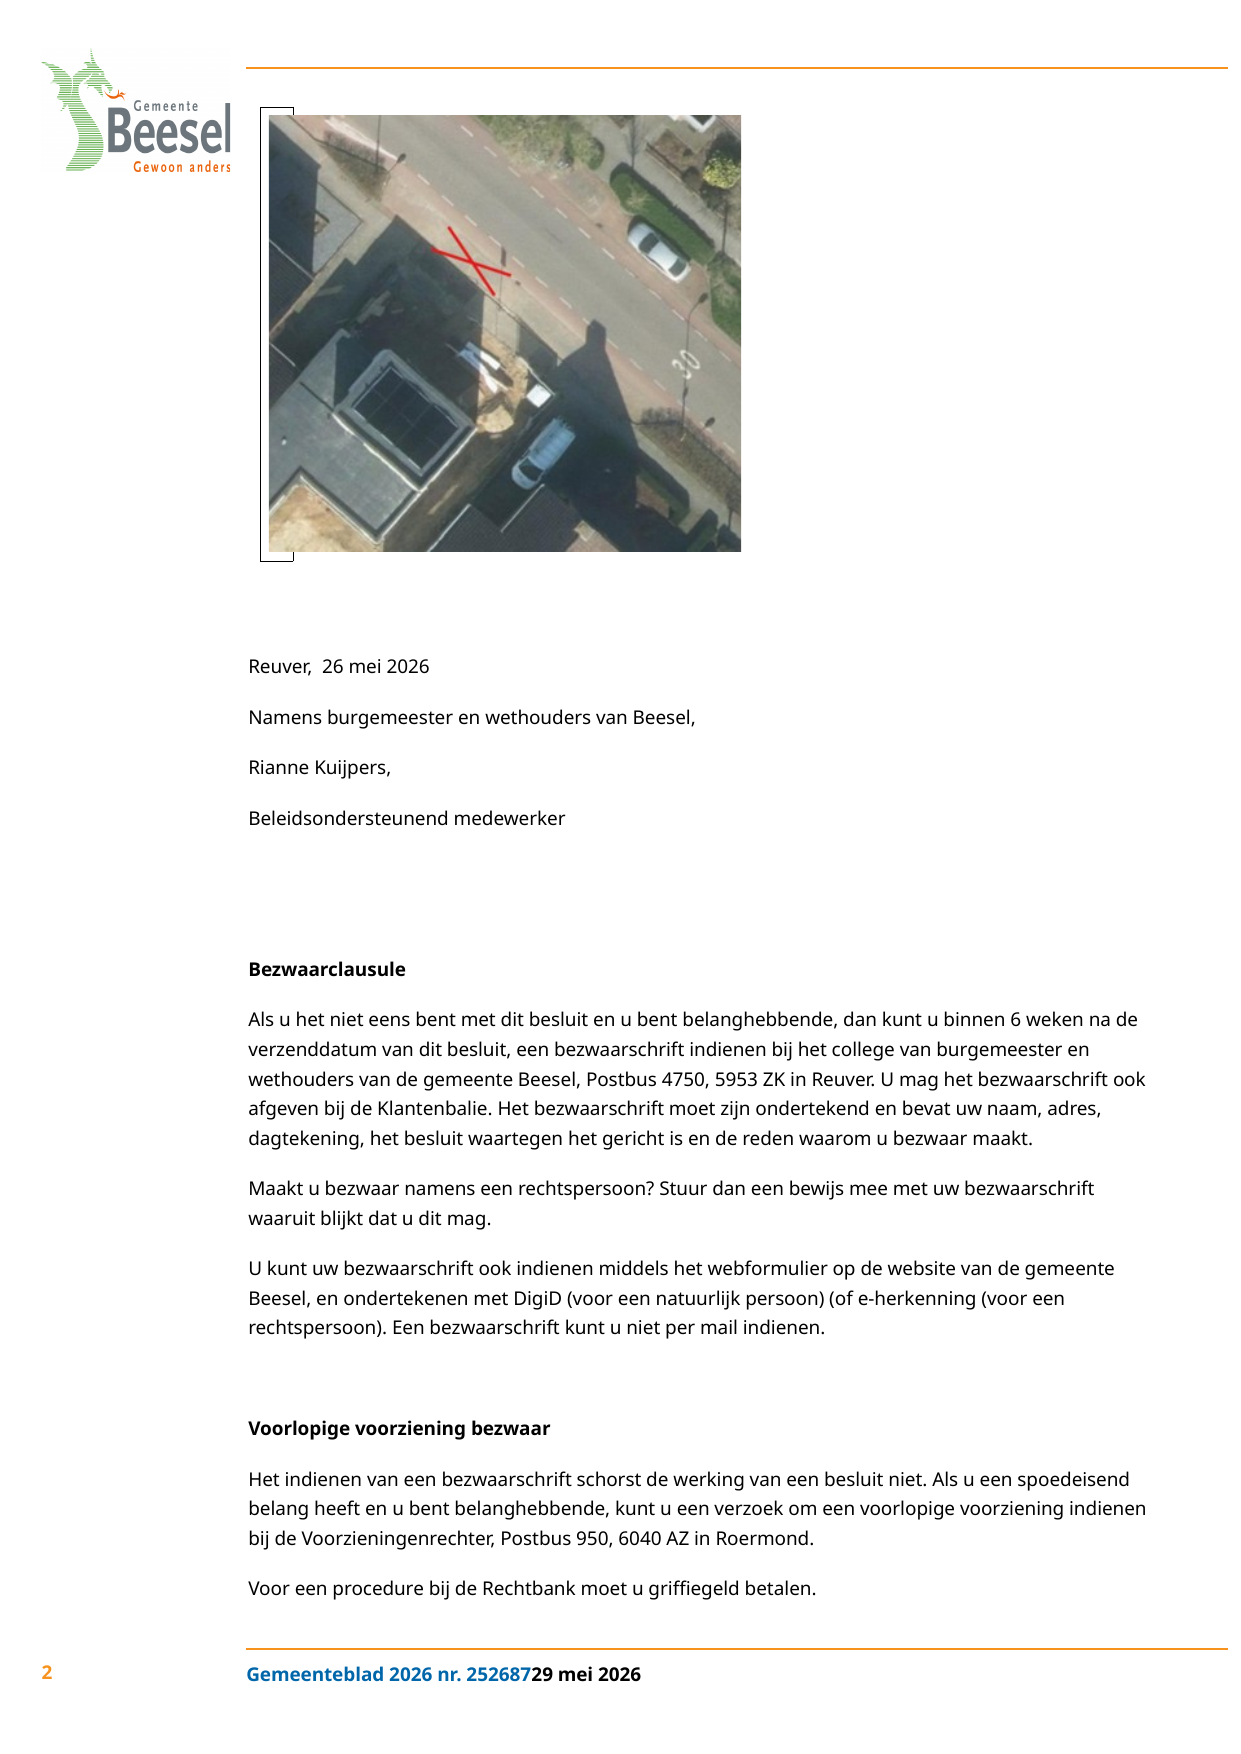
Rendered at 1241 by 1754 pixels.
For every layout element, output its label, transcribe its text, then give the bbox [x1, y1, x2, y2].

text Maakt u bezwaar namens een rechtspersoon? Stuur dan een bewijs mee met uw bezwaarschrift waaruit blijkt dat u dit mag. [248, 1175, 1152, 1231]
text Namens burgemeester en wethouders van Beesel, [248, 704, 1152, 730]
picture [41, 47, 231, 172]
text U kunt uw bezwaarschrift ook indienen middels het webformulier op de website van de gemeente Beesel, en ondertekenen met DigiD (voor een natuurlijk persoon) (of e-herkenning (voor een rechtspersoon). Een bezwaarschrift kunt u niet per mail indienen. [248, 1255, 1152, 1340]
text Het indienen van een bezwaarschrift schorst de werking van een besluit niet. Als u een spoedeisend belang heeft en u bent belanghebbende, kunt u een verzoek om een voorlopige voorziening indienen bij de Voorzieningenrechter, Postbus 950, 6040 AZ in Roermond. [248, 1466, 1152, 1551]
text Rianne Kuijpers, [248, 754, 1152, 780]
text Beleidsondersteunend medewerker [248, 805, 1152, 831]
text Bezwaarclausule [248, 956, 1152, 982]
picture [268, 115, 742, 552]
text Voor een procedure bij de Rechtbank moet u griffiegeld betalen. [248, 1575, 1152, 1601]
text Voorlopige voorziening bezwaar [248, 1415, 1152, 1441]
text Reuver, ​ 26 mei 2026 [248, 654, 1152, 679]
text Als u het niet eens bent met dit besluit en u bent belanghebbende, dan kunt u binnen 6 weken na de verzenddatum van dit besluit, een bezwaarschrift indienen bij het college van burgemeester en wethouders van de gemeente Beesel, Postbus 4750, 5953 ZK in Reuver. U mag het bezwaarschrift ook afgeven bij de Klantenbalie. Het bezwaarschrift moet zijn ondertekend en bevat uw naam, adres, dagtekening, het besluit waartegen het gericht is en de reden waarom u bezwaar maakt. [248, 1007, 1152, 1151]
